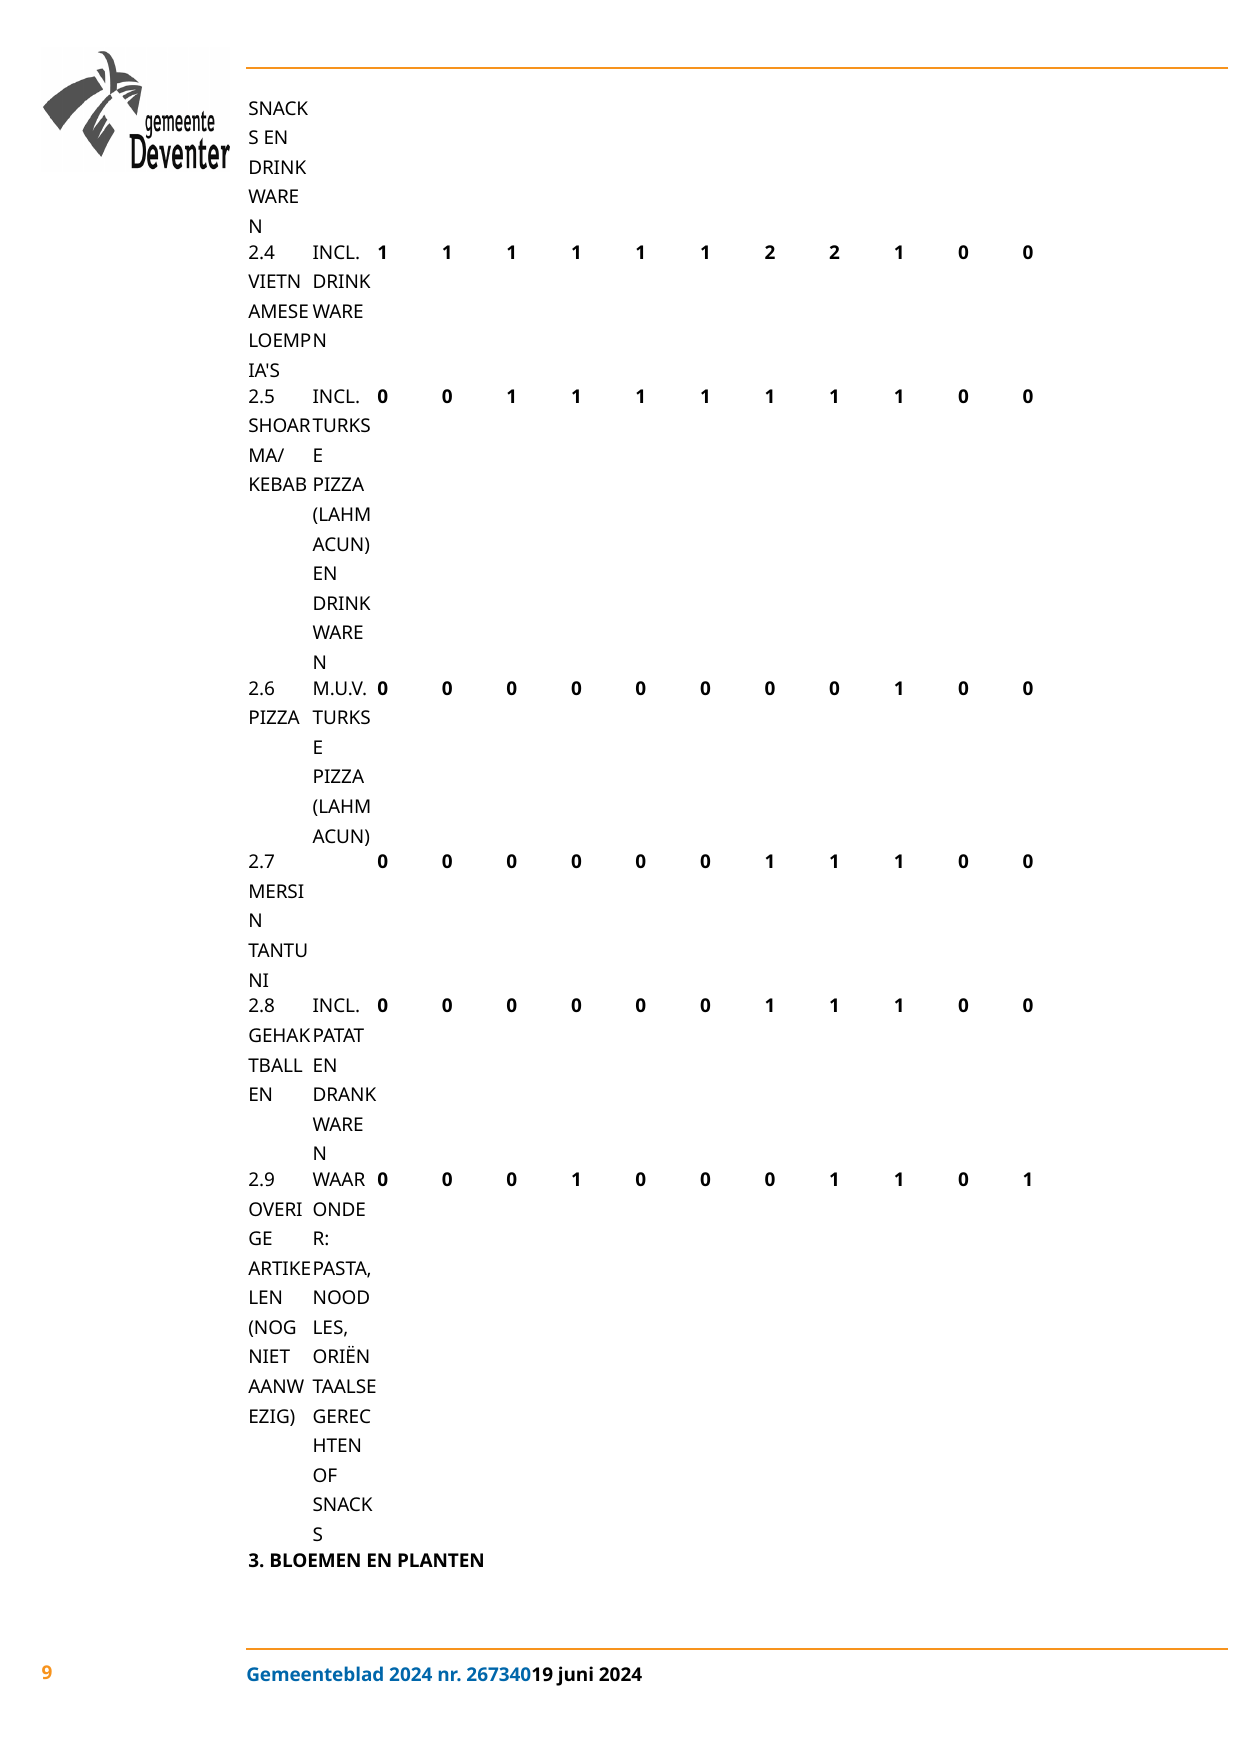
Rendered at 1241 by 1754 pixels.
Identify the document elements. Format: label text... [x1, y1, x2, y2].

table_cell 2 [764, 239, 829, 383]
table_cell [1087, 383, 1152, 675]
table_cell [1087, 1573, 1152, 1598]
table_cell 0 [700, 1166, 764, 1547]
table_cell 1 [506, 239, 571, 383]
table_cell INCL. DRINKWAREN [313, 239, 377, 383]
table_cell 0 [764, 675, 829, 848]
table_cell 0 [377, 849, 442, 993]
table_cell 0 [442, 675, 506, 848]
table_cell 1 [571, 383, 635, 675]
table_cell 1 [377, 239, 442, 383]
table_cell WAARONDER: PASTA, NOODLES, ORIËNTAALSE GERECHTEN OF SNACKS [313, 1166, 377, 1547]
table_cell 0 [700, 675, 764, 848]
table_cell 0 [1023, 383, 1087, 675]
table_cell 1 [700, 383, 764, 675]
table_cell 1 [571, 1166, 635, 1547]
table_cell M.U.V. TURKSE PIZZA (LAHMACUN) [313, 675, 377, 848]
picture [41, 47, 231, 172]
table_cell 2.9 OVERIGE ARTIKELEN (NOG NIET AANWEZIG) [248, 1166, 312, 1547]
table_cell [894, 95, 958, 239]
table_cell [1087, 239, 1152, 383]
table_cell 0 [377, 1166, 442, 1547]
table_cell 0 [442, 1166, 506, 1547]
table_cell 0 [571, 675, 635, 848]
table_cell [442, 95, 506, 239]
table_cell 0 [958, 1166, 1022, 1547]
table_cell [1087, 849, 1152, 993]
table_cell INCL. TURKSE PIZZA (LAHMACUN) EN DRINKWAREN [313, 383, 377, 675]
table_cell 0 [1023, 993, 1087, 1166]
table_cell SNACKS EN DRINKWAREN [248, 95, 312, 239]
table_cell 0 [571, 993, 635, 1166]
table_cell 0 [506, 675, 571, 848]
table_cell 1 [442, 239, 506, 383]
table_cell [313, 95, 377, 239]
table_cell [506, 95, 571, 239]
table_cell 1 [829, 993, 893, 1166]
table_cell 0 [764, 1166, 829, 1547]
table_cell 1 [894, 1166, 958, 1547]
table_cell 0 [958, 383, 1022, 675]
table_cell 0 [958, 849, 1022, 993]
table_cell 1 [764, 993, 829, 1166]
table_cell [635, 95, 700, 239]
table_cell 1 [829, 383, 893, 675]
table_cell 0 [635, 993, 700, 1166]
table_cell 0 [635, 1166, 700, 1547]
table_cell [377, 95, 442, 239]
table_cell 0 [506, 1166, 571, 1547]
table_cell [829, 95, 893, 239]
table_cell 0 [571, 849, 635, 993]
table_cell 1 [894, 383, 958, 675]
table_cell 0 [442, 849, 506, 993]
table_cell 1 [571, 239, 635, 383]
table_cell 0 [377, 383, 442, 675]
table_cell 1 [635, 239, 700, 383]
table_cell [764, 95, 829, 239]
table_cell 1 [700, 239, 764, 383]
table_cell [1087, 993, 1152, 1166]
table_cell 1 [1023, 1166, 1087, 1547]
table_cell 2.4 VIETNAMESE LOEMPIA'S [248, 239, 312, 383]
table_cell 2.5 SHOARMA/ KEBAB [248, 383, 312, 675]
table_cell 1 [764, 383, 829, 675]
table_cell INCL. PATAT EN DRANKWAREN [313, 993, 377, 1166]
table_cell 0 [700, 849, 764, 993]
table_cell 1 [829, 849, 893, 993]
table_cell 0 [958, 239, 1022, 383]
table_cell 1 [635, 383, 700, 675]
table_cell 0 [506, 849, 571, 993]
table_cell 1 [764, 849, 829, 993]
table_cell 1 [829, 1166, 893, 1547]
table_cell 1 [894, 849, 958, 993]
table_cell 0 [377, 675, 442, 848]
table_cell [1087, 1166, 1152, 1547]
table_cell 0 [635, 675, 700, 848]
table_cell 0 [958, 675, 1022, 848]
table_cell 3. BLOEMEN EN PLANTEN [248, 1547, 1087, 1598]
table_cell [1023, 95, 1087, 239]
table_cell 0 [1023, 675, 1087, 848]
table_cell 2.6 PIZZA [248, 675, 312, 848]
table_cell 0 [506, 993, 571, 1166]
table_cell 1 [894, 239, 958, 383]
table_cell [958, 95, 1022, 239]
table_cell 0 [700, 993, 764, 1166]
table_cell 0 [442, 383, 506, 675]
table_cell [1087, 95, 1152, 239]
table_cell [1087, 675, 1152, 848]
table_cell 1 [506, 383, 571, 675]
table_cell 0 [958, 993, 1022, 1166]
table_cell 2 [829, 239, 893, 383]
table_cell 2.8 GEHAKTBALLEN [248, 993, 312, 1166]
table_cell [313, 849, 377, 993]
table_cell 0 [635, 849, 700, 993]
table_cell [571, 95, 635, 239]
table_cell 0 [1023, 849, 1087, 993]
table_cell 2.7 MERSIN TANTUNI [248, 849, 312, 993]
table_cell [700, 95, 764, 239]
table_cell 0 [442, 993, 506, 1166]
table_cell 0 [829, 675, 893, 848]
table_cell 1 [894, 993, 958, 1166]
table_cell 0 [377, 993, 442, 1166]
table_cell 1 [894, 675, 958, 848]
table_cell [1087, 1547, 1152, 1573]
table_cell 0 [1023, 239, 1087, 383]
